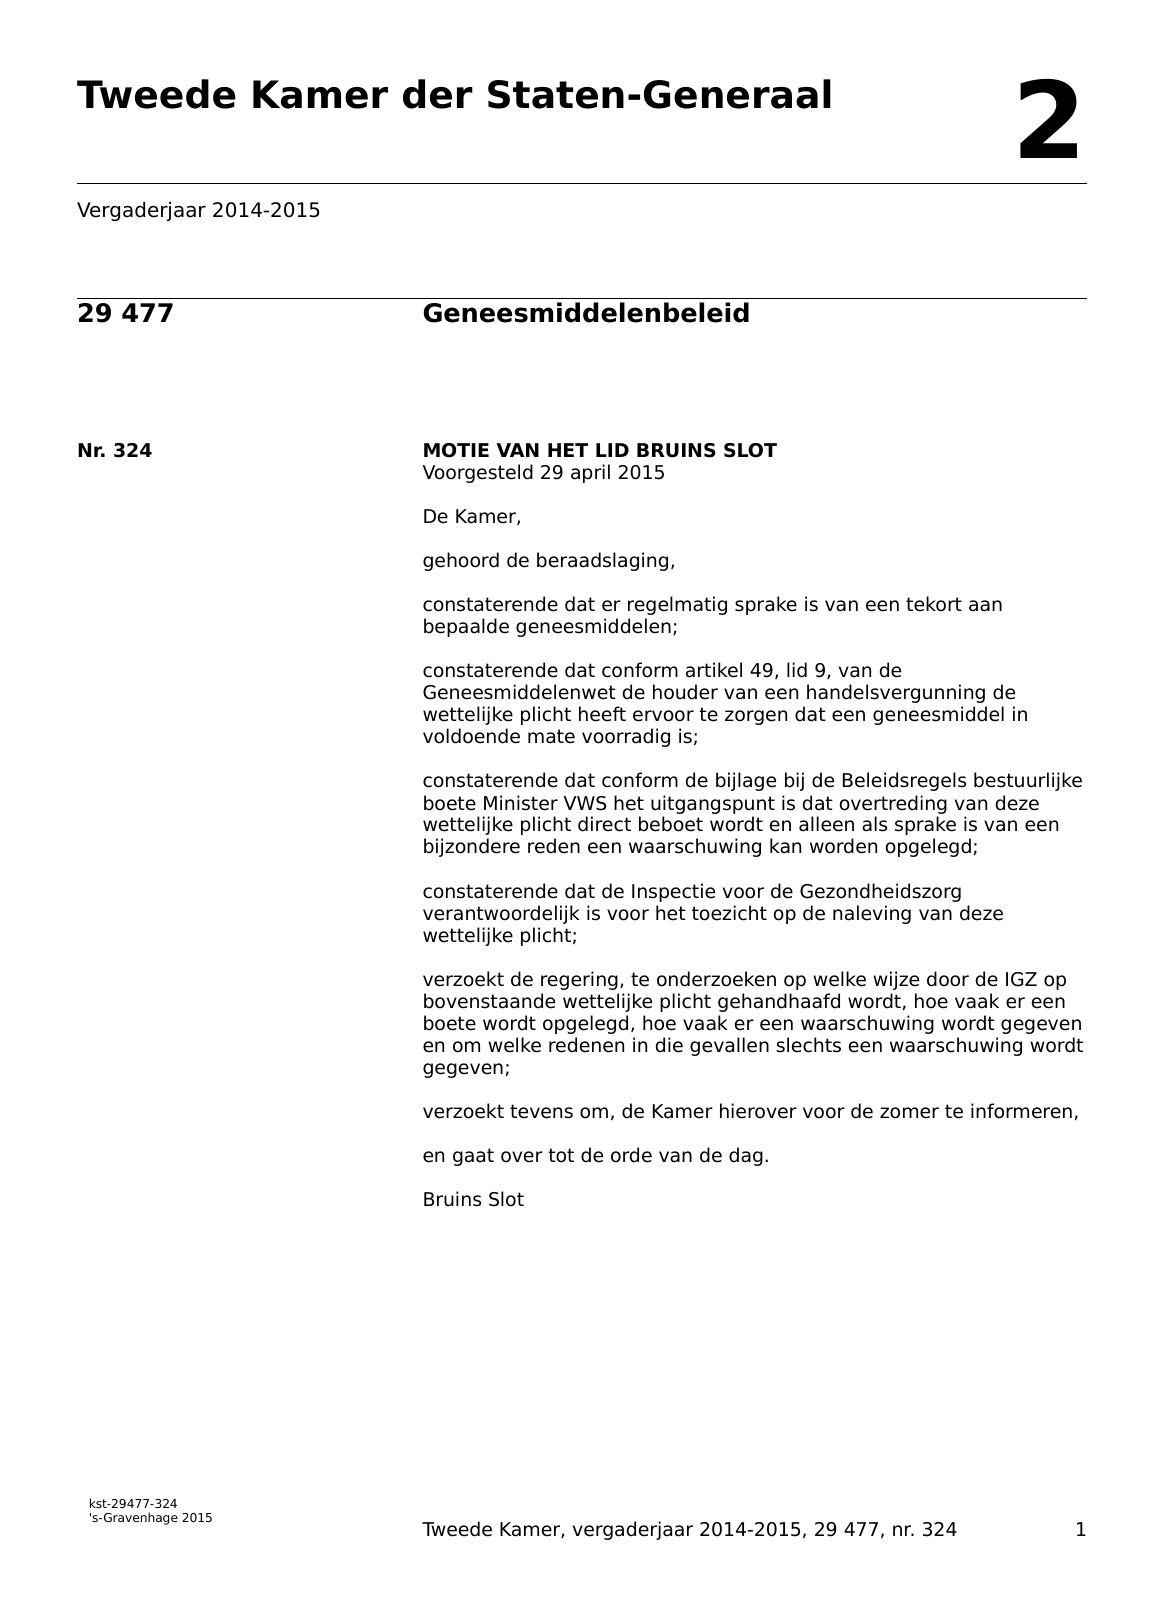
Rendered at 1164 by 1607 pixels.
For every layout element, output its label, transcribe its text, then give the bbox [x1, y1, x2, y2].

text 's-Gravenhage 2015 [88, 1511, 323, 1525]
text Voorgesteld 29 april 2015 [422, 462, 1087, 484]
subtitle Nr. 324 MOTIE VAN HET LID BRUINS SLOT [77, 440, 1087, 462]
text constaterende dat conform de bijlage bij de Beleidsregels bestuurlijke boete Minister VWS het uitgangspunt is dat overtreding van deze wettelijke plicht direct beboet wordt en alleen als sprake is van een bijzondere reden een waarschuwing kan worden opgelegd; [422, 770, 1087, 858]
text constaterende dat conform artikel 49, lid 9, van de Geneesmiddelenwet de houder van een handelsvergunning de wettelijke plicht heeft ervoor te zorgen dat een geneesmiddel in voldoende mate voorradig is; [422, 660, 1087, 748]
text De Kamer, [422, 506, 1087, 528]
text kst-29477-324 [88, 1497, 323, 1511]
text constaterende dat de Inspectie voor de Gezondheidszorg verantwoordelijk is voor het toezicht op de naleving van deze wettelijke plicht; [422, 881, 1087, 946]
table_header Tweede Kamer der Staten-Generaal [77, 59, 886, 183]
subtitle 29 477 Geneesmiddelenbeleid [77, 299, 1087, 329]
text verzoekt de regering, te onderzoeken op welke wijze door de IGZ op bovenstaande wettelijke plicht gehandhaafd wordt, hoe vaak er een boete wordt opgelegd, hoe vaak er een waarschuwing wordt gegeven en om welke redenen in die gevallen slechts een waarschuwing wordt gegeven; [422, 969, 1087, 1078]
text en gaat over tot de orde van de dag. [422, 1145, 1087, 1167]
table_header 2 [886, 59, 1087, 183]
text constaterende dat er regelmatig sprake is van een tekort aan bepaalde geneesmiddelen; [422, 594, 1087, 638]
text gehoord de beraadslaging, [422, 550, 1087, 572]
table_cell Vergaderjaar 2014-2015 [77, 184, 1087, 298]
text verzoekt tevens om, de Kamer hierover voor de zomer te informeren, [422, 1101, 1087, 1123]
text Bruins Slot [422, 1189, 1087, 1211]
